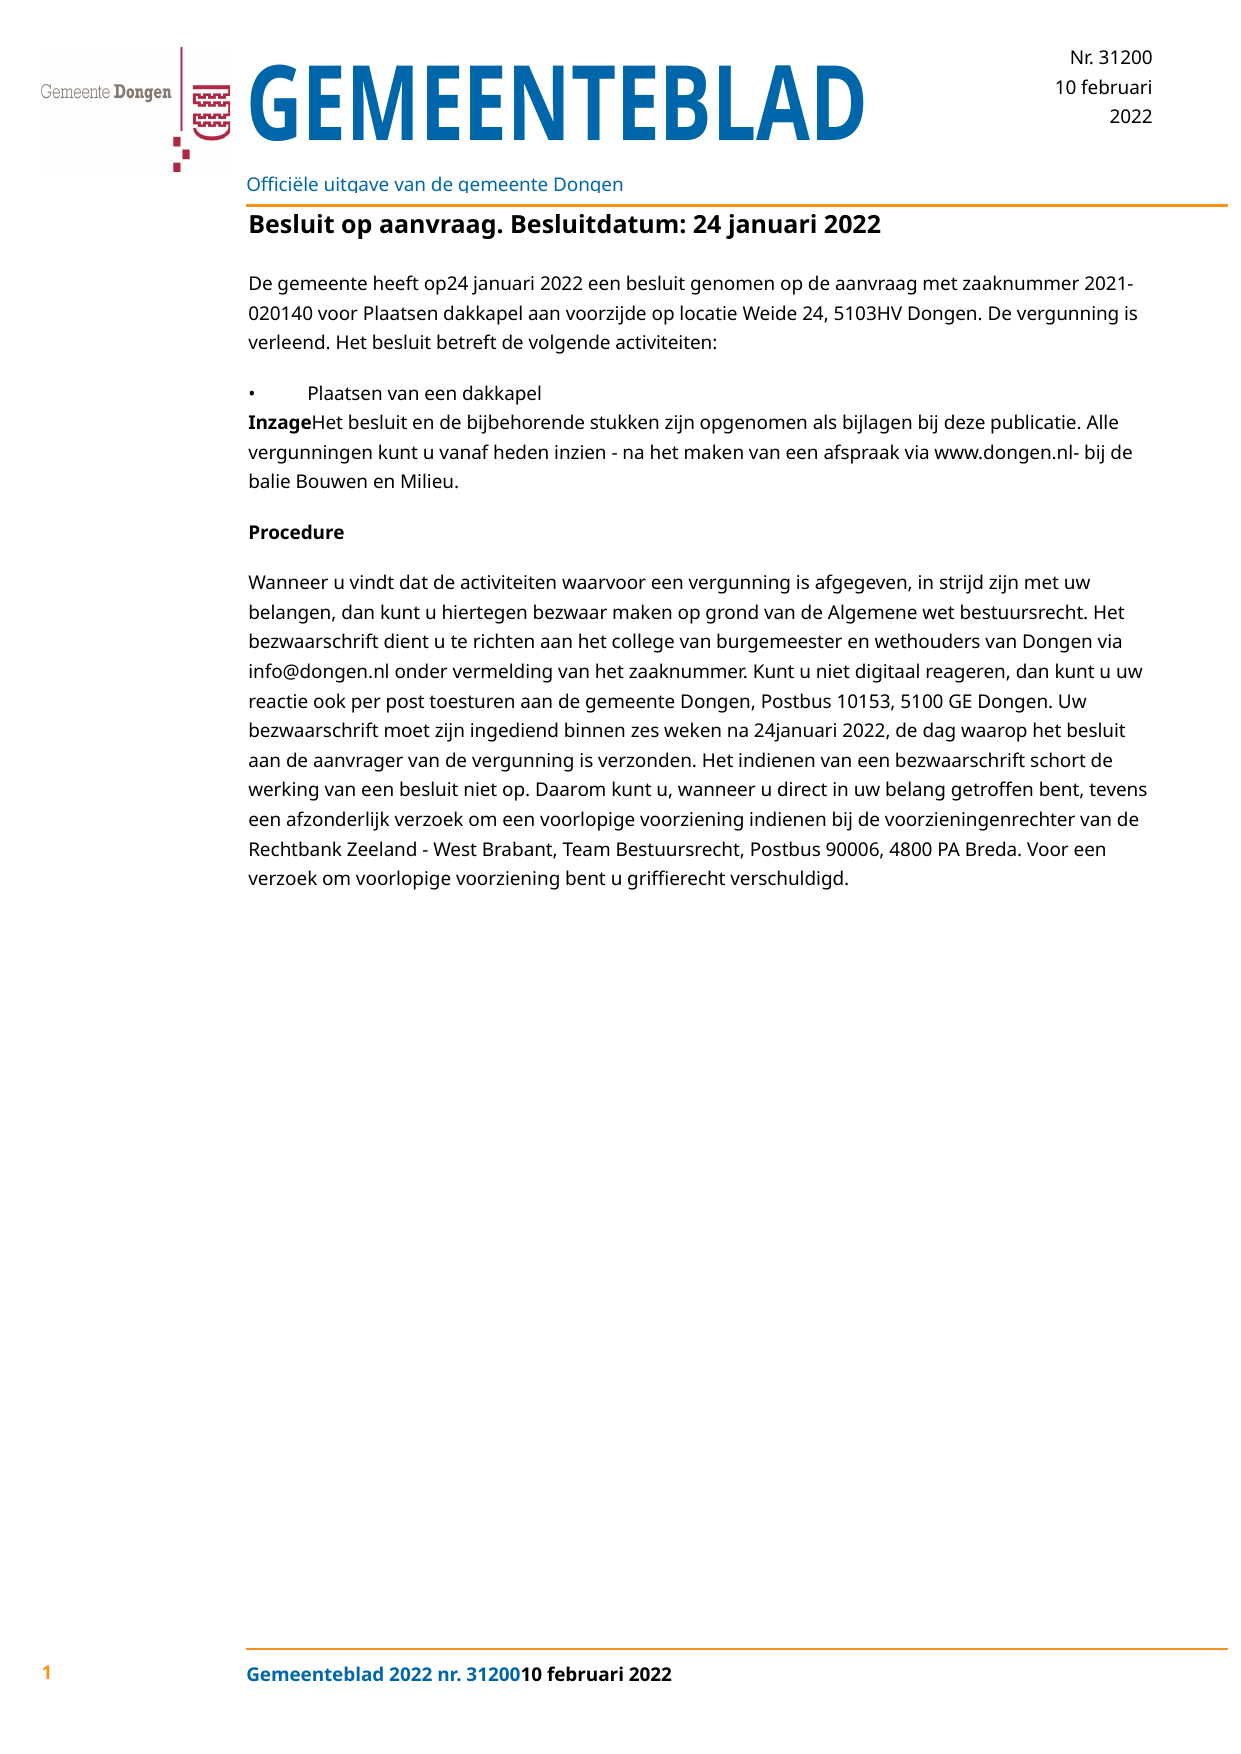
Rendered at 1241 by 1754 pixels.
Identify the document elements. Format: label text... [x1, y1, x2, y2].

list Plaatsen van een dakkapel [248, 380, 1152, 406]
text De gemeente heeft op24 januari 2022 een besluit genomen op de aanvraag met zaaknummer 2021-020140 voor Plaatsen dakkapel aan voorzijde op locatie Weide 24, 5103HV Dongen. De vergunning is verleend. Het besluit betreft de volgende activiteiten: [248, 270, 1152, 355]
text InzageHet besluit en de bijbehorende stukken zijn opgenomen als bijlagen bij deze publicatie. Alle vergunningen kunt u vanaf heden inzien - na het maken van een afspraak via www.dongen.nl- bij de balie Bouwen en Milieu. [248, 409, 1152, 494]
text Wanneer u vindt dat de activiteiten waarvoor een vergunning is afgegeven, in strijd zijn met uw belangen, dan kunt u hiertegen bezwaar maken op grond van de Algemene wet bestuursrecht. Het bezwaarschrift dient u te richten aan het college van burgemeester en wethouders van Dongen via info@dongen.nl onder vermelding van het zaaknummer. Kunt u niet digitaal reageren, dan kunt u uw reactie ook per post toesturen aan de gemeente Dongen, Postbus 10153, 5100 GE Dongen. Uw bezwaarschrift moet zijn ingediend binnen zes weken na 24januari 2022, de dag waarop het besluit aan de aanvrager van de vergunning is verzonden. Het indienen van een bezwaarschrift schort de werking van een besluit niet op. Daarom kunt u, wanneer u direct in uw belang getroffen bent, tevens een afzonderlijk verzoek om een voorlopige voorziening indienen bij de voorzieningenrechter van de Rechtbank Zeeland - West Brabant, Team Bestuursrecht, Postbus 90006, 4800 PA Breda. Voor een verzoek om voorlopige voorziening bent u griffierecht verschuldigd. [248, 569, 1152, 891]
text Besluit op aanvraag. Besluitdatum: 24 januari 2022 [248, 207, 1152, 241]
text Procedure [248, 519, 1152, 545]
picture [41, 47, 231, 172]
